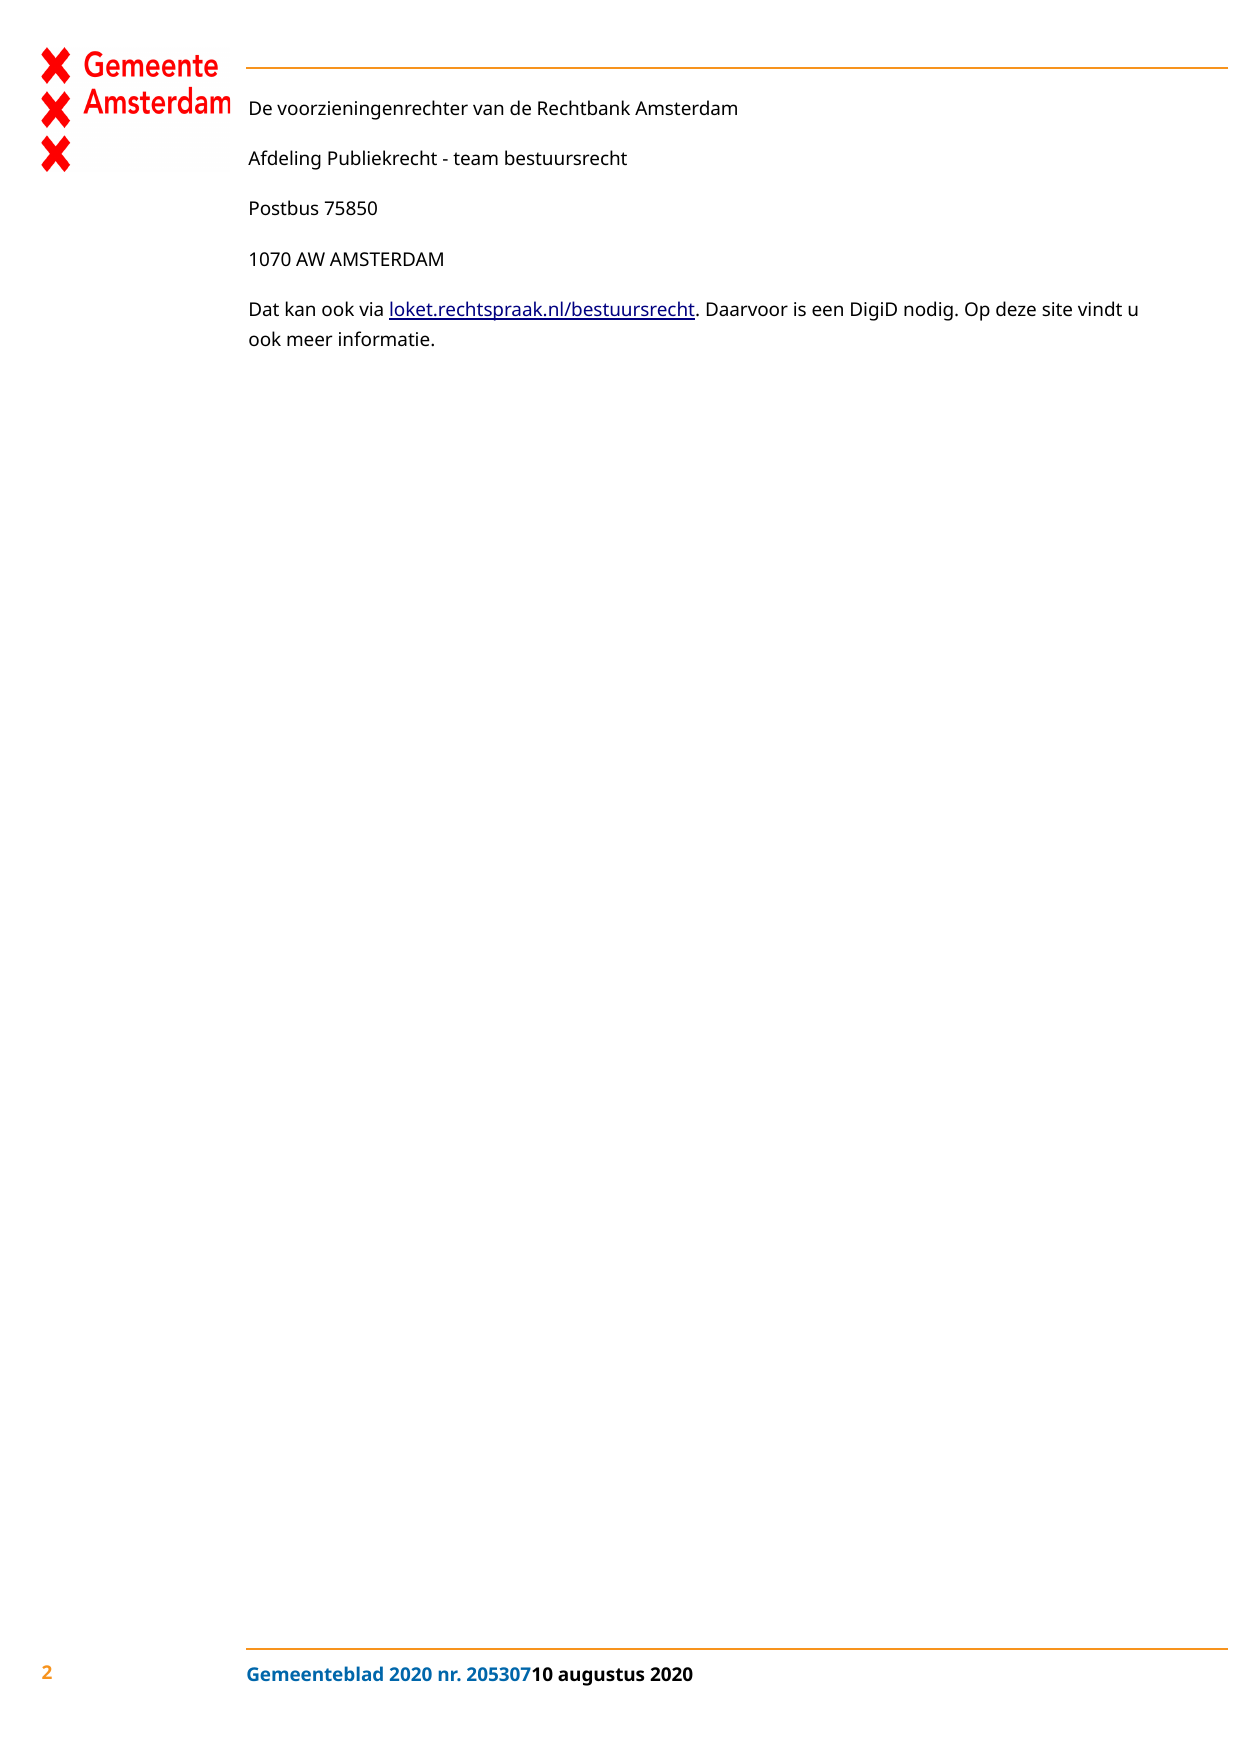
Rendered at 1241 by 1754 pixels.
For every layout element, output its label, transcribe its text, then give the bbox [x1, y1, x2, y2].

text Postbus 75850 [248, 196, 1152, 221]
text 1070 AW AMSTERDAM [248, 246, 1152, 272]
text De voorzieningenrechter van de Rechtbank Amsterdam [248, 95, 1152, 121]
text Afdeling Publiekrecht - team bestuursrecht [248, 145, 1152, 171]
picture [41, 47, 231, 172]
text Dat kan ook via loket.rechtspraak.nl/bestuursrecht. Daarvoor is een DigiD nodig. Op deze site vindt u ook meer informatie. [248, 296, 1152, 352]
